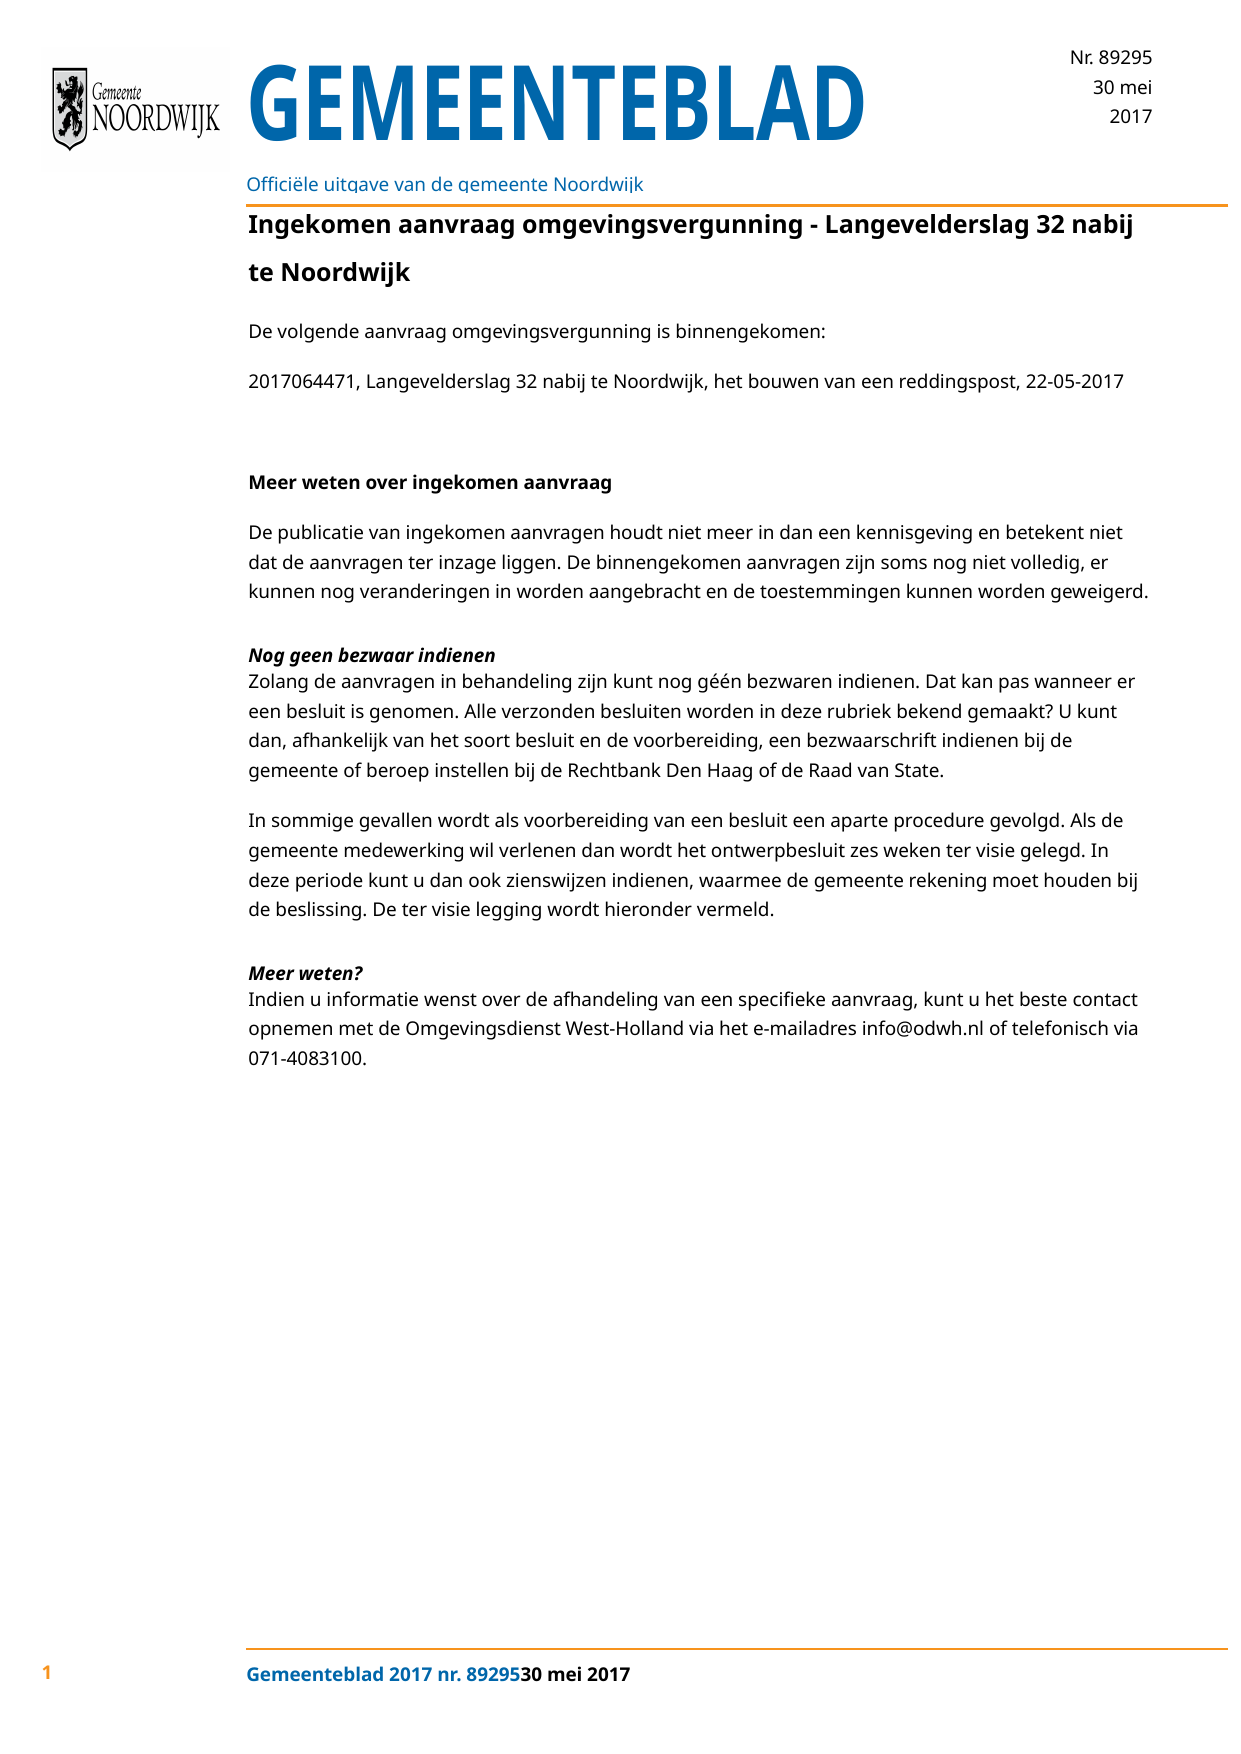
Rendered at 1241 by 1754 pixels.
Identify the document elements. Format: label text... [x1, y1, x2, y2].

text De publicatie van ingekomen aanvragen houdt niet meer in dan een kennisgeving en betekent niet dat de aanvragen ter inzage liggen. De binnengekomen aanvragen zijn soms nog niet volledig, er kunnen nog veranderingen in worden aangebracht en de toestemmingen kunnen worden geweigerd. [248, 519, 1152, 604]
text 2017064471, Langevelderslag 32 nabij te Noordwijk, het bouwen van een reddingspost, 22-05-2017 [248, 368, 1152, 394]
text In sommige gevallen wordt als voorbereiding van een besluit een aparte procedure gevolgd. Als de gemeente medewerking wil verlenen dan wordt het ontwerpbesluit zes weken ter visie gelegd. In deze periode kunt u dan ook zienswijzen indienen, waarmee de gemeente rekening moet houden bij de beslissing. De ter visie legging wordt hieronder vermeld. [248, 808, 1152, 922]
text Meer weten over ingekomen aanvraag [248, 469, 1152, 495]
text De volgende aanvraag omgevingsvergunning is binnengekomen: [248, 318, 1152, 344]
text Ingekomen aanvraag omgevingsvergunning - Langevelderslag 32 nabij te Noordwijk [248, 207, 1152, 288]
text Meer weten? [248, 960, 1152, 986]
picture [41, 47, 231, 172]
text Nog geen bezwaar indienen [248, 643, 1152, 668]
text Indien u informatie wenst over de afhandeling van een specifieke aanvraag, kunt u het beste contact opnemen met de Omgevingsdienst West-Holland via het e-mailadres info@odwh.nl of telefonisch via 071-4083100. [248, 986, 1152, 1071]
text Zolang de aanvragen in behandeling zijn kunt nog géén bezwaren indienen. Dat kan pas wanneer er een besluit is genomen. Alle verzonden besluiten worden in deze rubriek bekend gemaakt? U kunt dan, afhankelijk van het soort besluit en de voorbereiding, een bezwaarschrift indienen bij de gemeente of beroep instellen bij de Rechtbank Den Haag of de Raad van State. [248, 668, 1152, 783]
